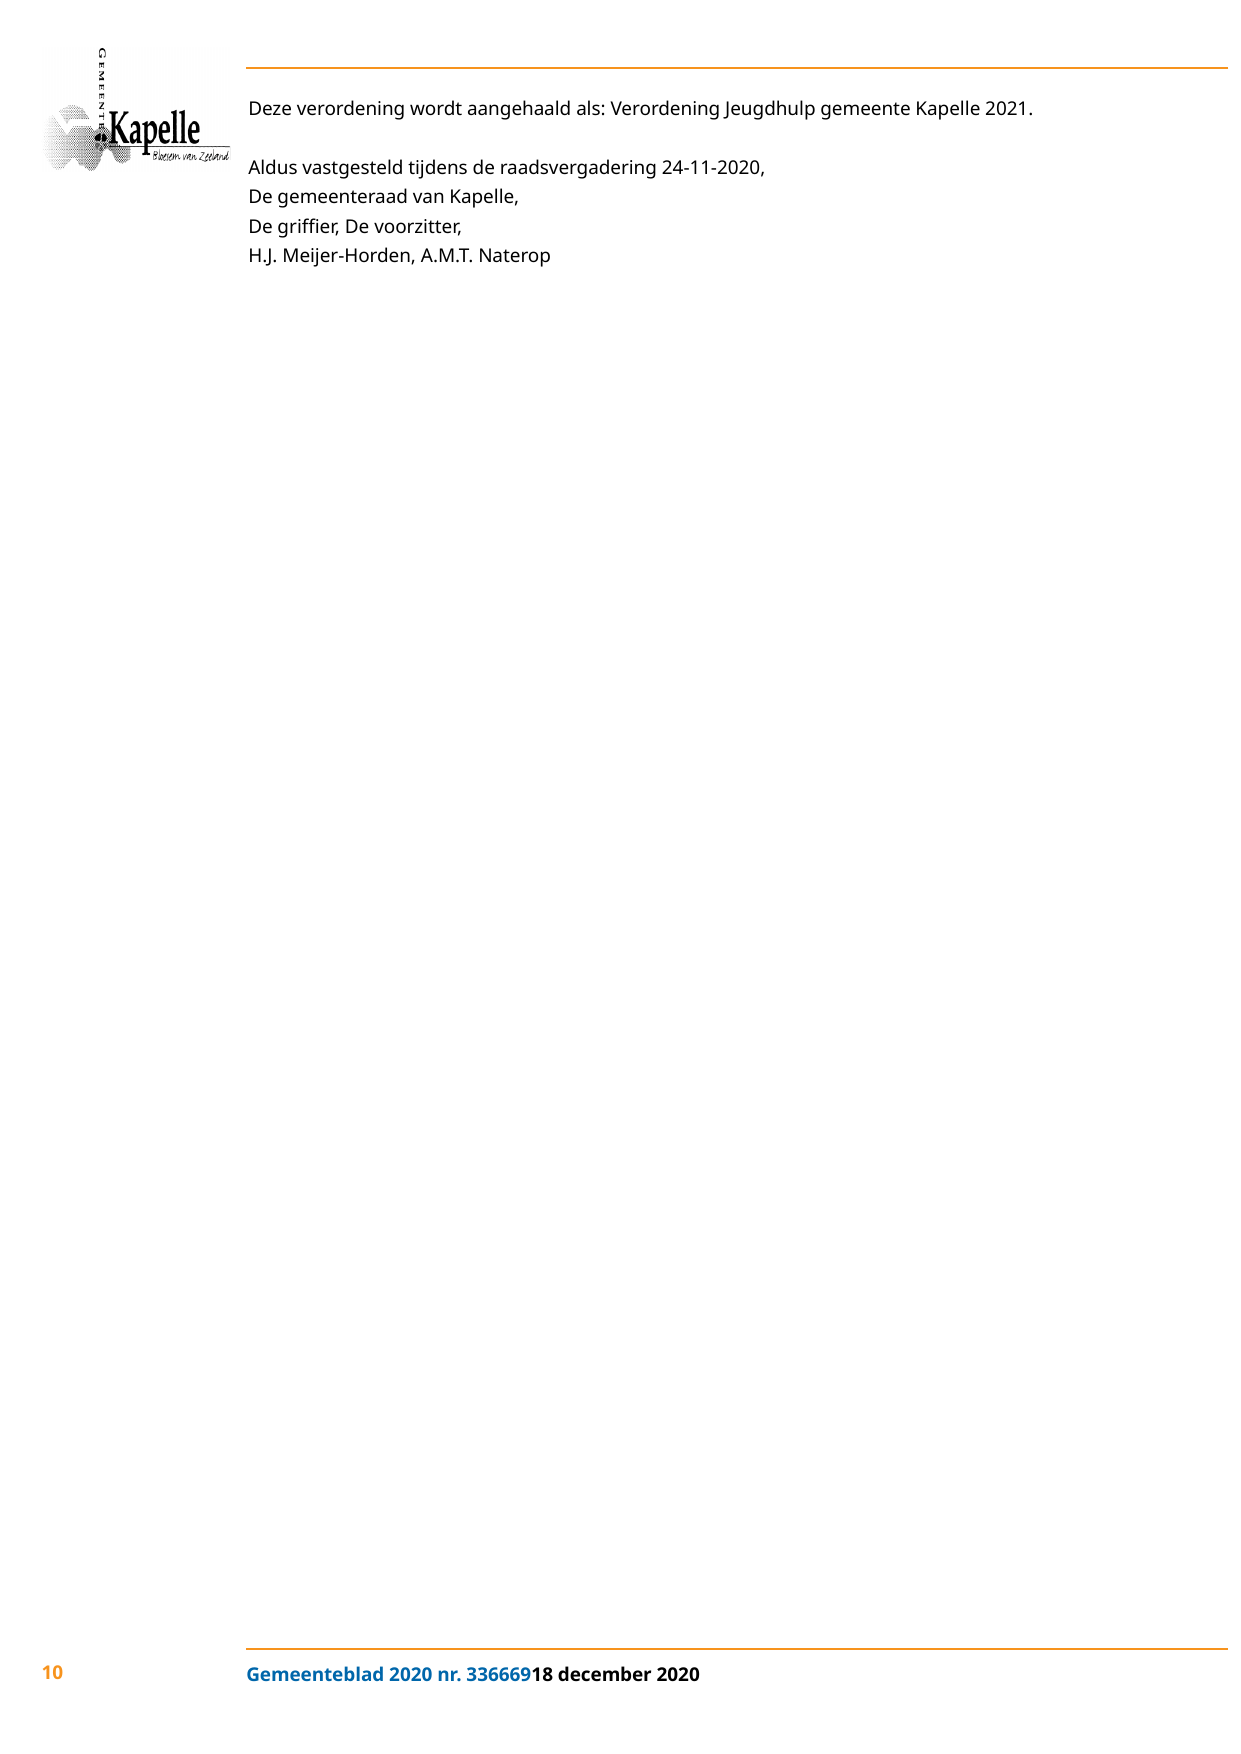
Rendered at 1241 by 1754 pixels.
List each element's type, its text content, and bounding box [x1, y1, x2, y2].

text H.J. Meijer-Horden, A.M.T. Naterop [248, 243, 1152, 268]
text De gemeenteraad van Kapelle, [248, 183, 1152, 209]
text Aldus vastgesteld tijdens de raadsvergadering 24-11-2020, [248, 154, 1152, 180]
text De griffier, De voorzitter, [248, 213, 1152, 239]
picture [41, 47, 231, 172]
text Deze verordening wordt aangehaald als: Verordening Jeugdhulp gemeente Kapelle 2021. [248, 95, 1152, 121]
